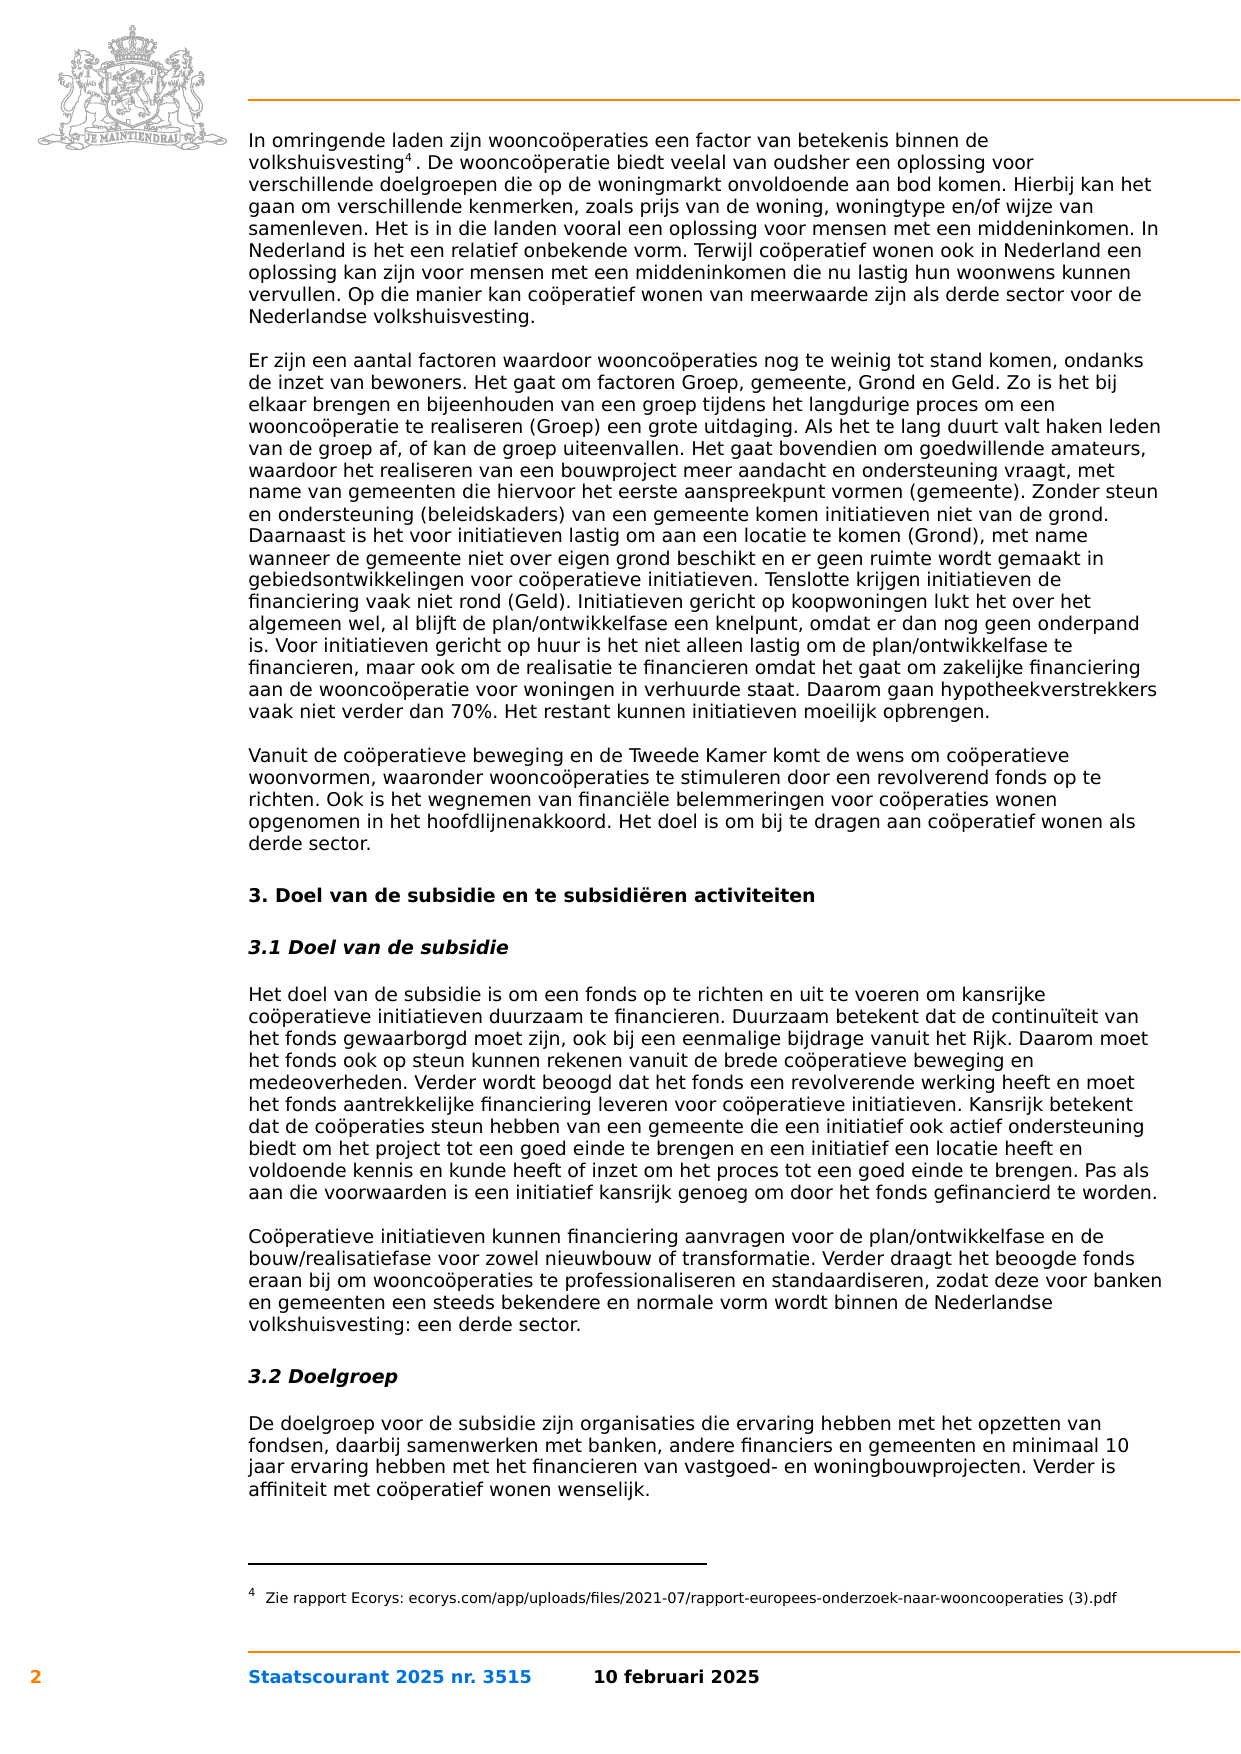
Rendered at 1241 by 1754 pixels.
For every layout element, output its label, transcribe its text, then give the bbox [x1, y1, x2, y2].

subtitle 3.1 Doel van de subsidie [248, 937, 1163, 959]
text Het doel van de subsidie is om een fonds op te richten en uit te voeren om kansrijke coöperatieve initiatieven duurzaam te financieren. Duurzaam betekent dat de continuïteit van het fonds gewaarborgd moet zijn, ook bij een eenmalige bijdrage vanuit het Rijk. Daarom moet het fonds ook op steun kunnen rekenen vanuit de brede coöperatieve beweging en medeoverheden. Verder wordt beoogd dat het fonds een revolverende werking heeft en moet het fonds aantrekkelijke financiering leveren voor coöperatieve initiatieven. Kansrijk betekent dat de coöperaties steun hebben van een gemeente die een initiatief ook actief ondersteuning biedt om het project tot een goed einde te brengen en een initiatief een locatie heeft en voldoende kennis en kunde heeft of inzet om het proces tot een goed einde te brengen. Pas als aan die voorwaarden is een initiatief kansrijk genoeg om door het fonds gefinancierd te worden. [248, 984, 1163, 1204]
subtitle 3.2 Doelgroep [248, 1366, 1163, 1387]
text Zie rapport Ecorys: ecorys.com/app/uploads/files/2021-07/rapport-europees-onderzoek-naar-wooncooperaties (3).pdf [248, 1586, 1163, 1608]
text In omringende laden zijn wooncoöperaties een factor van betekenis binnen de volkshuisvesting. De wooncoöperatie biedt veelal van oudsher een oplossing voor verschillende doelgroepen die op de woningmarkt onvoldoende aan bod komen. Hierbij kan het gaan om verschillende kenmerken, zoals prijs van de woning, woningtype en/of wijze van samenleven. Het is in die landen vooral een oplossing voor mensen met een middeninkomen. In Nederland is het een relatief onbekende vorm. Terwijl coöperatief wonen ook in Nederland een oplossing kan zijn voor mensen met een middeninkomen die nu lastig hun woonwens kunnen vervullen. Op die manier kan coöperatief wonen van meerwaarde zijn als derde sector voor de Nederlandse volkshuisvesting. [248, 130, 1163, 328]
picture [38, 25, 227, 150]
text Vanuit de coöperatieve beweging en de Tweede Kamer komt de wens om coöperatieve woonvormen, waaronder wooncoöperaties te stimuleren door een revolverend fonds op te richten. Ook is het wegnemen van financiële belemmeringen voor coöperaties wonen opgenomen in het hoofdlijnenakkoord. Het doel is om bij te dragen aan coöperatief wonen als derde sector. [248, 745, 1163, 855]
text Coöperatieve initiatieven kunnen financiering aanvragen voor de plan/ontwikkelfase en de bouw/realisatiefase voor zowel nieuwbouw of transformatie. Verder draagt het beoogde fonds eraan bij om wooncoöperaties te professionaliseren en standaardiseren, zodat deze voor banken en gemeenten een steeds bekendere en normale vorm wordt binnen de Nederlandse volkshuisvesting: een derde sector. [248, 1226, 1163, 1336]
subtitle 3. Doel van de subsidie en te subsidiëren activiteiten [248, 885, 1163, 907]
text De doelgroep voor de subsidie zijn organisaties die ervaring hebben met het opzetten van fondsen, daarbij samenwerken met banken, andere financiers en gemeenten en minimaal 10 jaar ervaring hebben met het financieren van vastgoed- en woningbouwprojecten. Verder is affiniteit met coöperatief wonen wenselijk. [248, 1412, 1163, 1500]
text Er zijn een aantal factoren waardoor wooncoöperaties nog te weinig tot stand komen, ondanks de inzet van bewoners. Het gaat om factoren Groep, gemeente, Grond en Geld. Zo is het bij elkaar brengen en bijeenhouden van een groep tijdens het langdurige proces om een wooncoöperatie te realiseren (Groep) een grote uitdaging. Als het te lang duurt valt haken leden van de groep af, of kan de groep uiteenvallen. Het gaat bovendien om goedwillende amateurs, waardoor het realiseren van een bouwproject meer aandacht en ondersteuning vraagt, met name van gemeenten die hiervoor het eerste aanspreekpunt vormen (gemeente). Zonder steun en ondersteuning (beleidskaders) van een gemeente komen initiatieven niet van de grond. Daarnaast is het voor initiatieven lastig om aan een locatie te komen (Grond), met name wanneer de gemeente niet over eigen grond beschikt en er geen ruimte wordt gemaakt in gebiedsontwikkelingen voor coöperatieve initiatieven. Tenslotte krijgen initiatieven de financiering vaak niet rond (Geld). Initiatieven gericht op koopwoningen lukt het over het algemeen wel, al blijft de plan/ontwikkelfase een knelpunt, omdat er dan nog geen onderpand is. Voor initiatieven gericht op huur is het niet alleen lastig om de plan/ontwikkelfase te financieren, maar ook om de realisatie te financieren omdat het gaat om zakelijke financiering aan de wooncoöperatie voor woningen in verhuurde staat. Daarom gaan hypotheekverstrekkers vaak niet verder dan 70%. Het restant kunnen initiatieven moeilijk opbrengen. [248, 349, 1163, 723]
